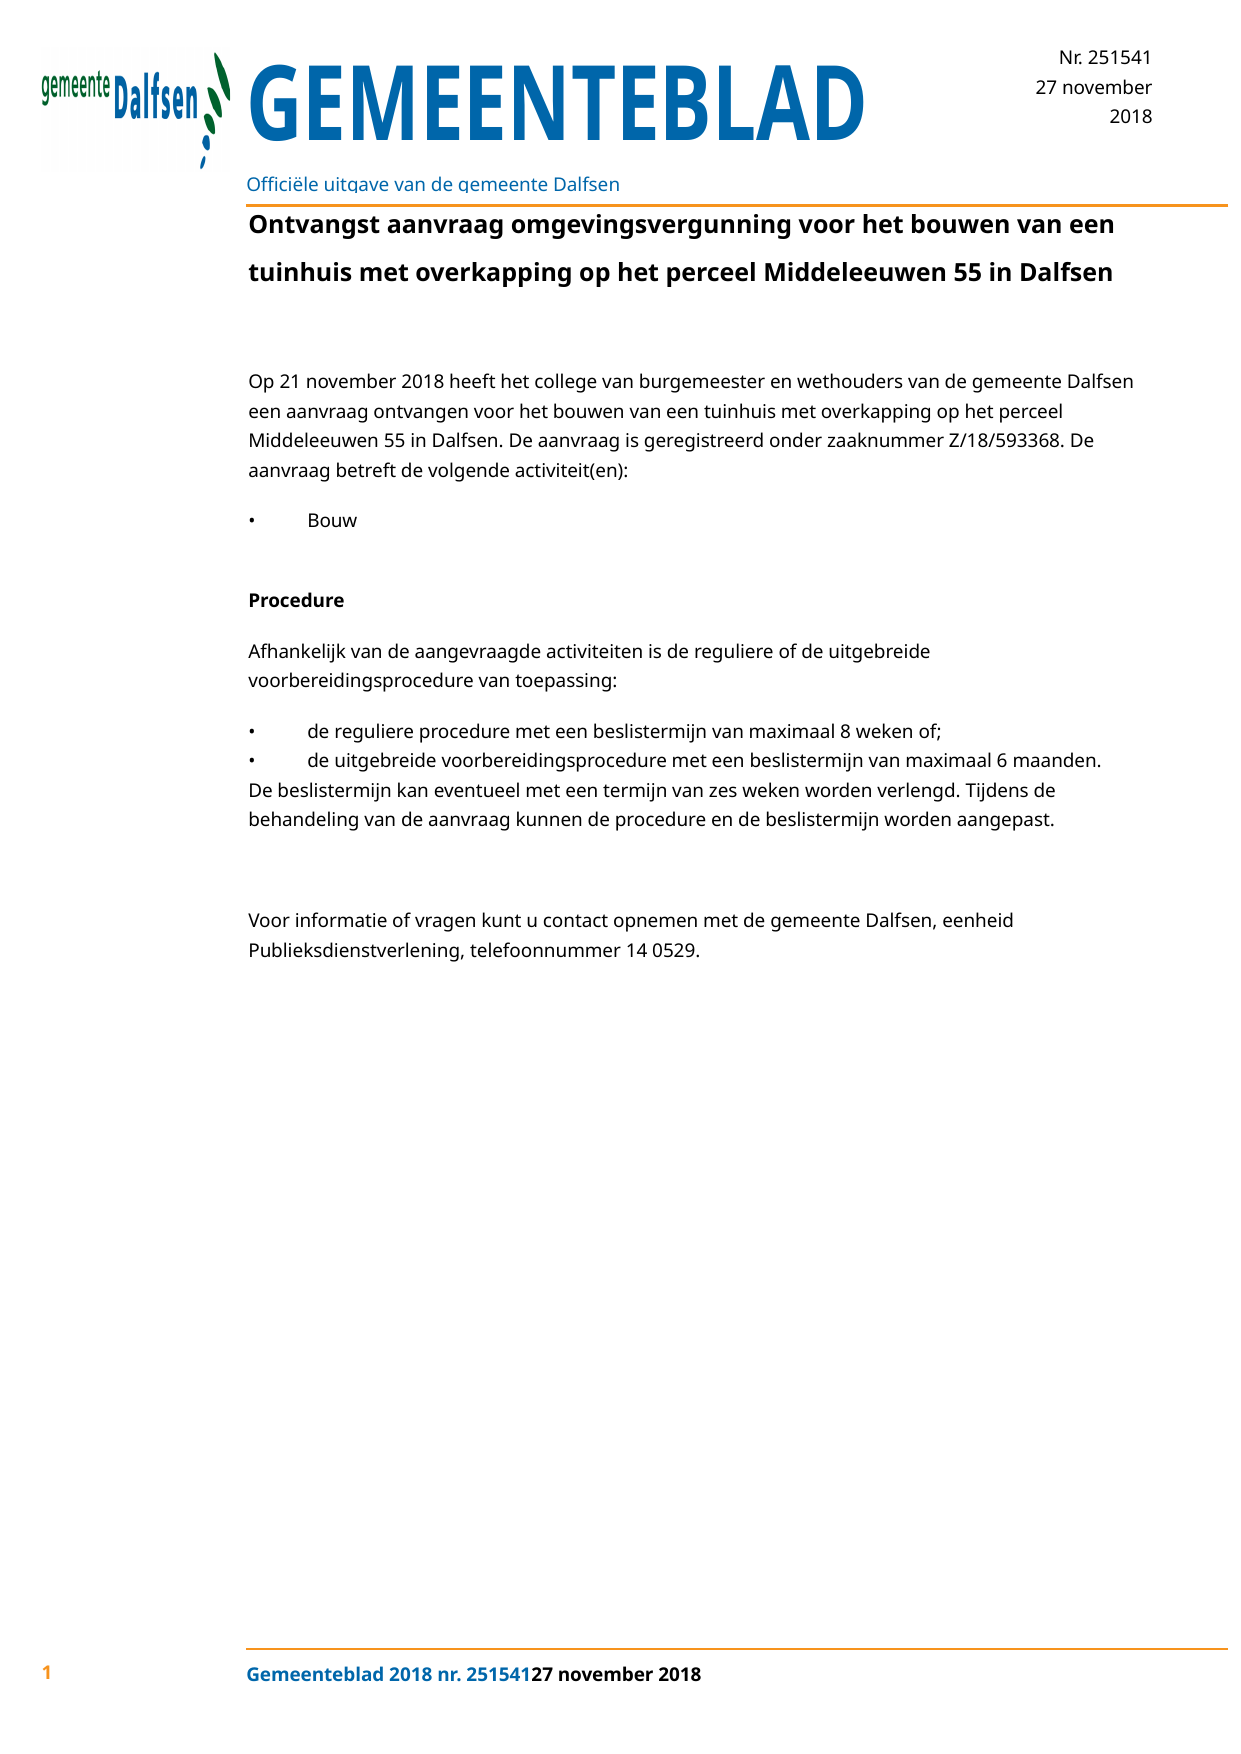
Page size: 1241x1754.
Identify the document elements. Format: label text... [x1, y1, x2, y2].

picture [41, 47, 231, 172]
text Ontvangst aanvraag omgevingsvergunning voor het bouwen van een tuinhuis met overkapping op het perceel Middeleeuwen 55 in Dalfsen [248, 207, 1152, 288]
text Afhankelijk van de aangevraagde activiteiten is de reguliere of de uitgebreide voorbereidingsprocedure van toepassing: [248, 638, 1152, 693]
list Bouw [248, 507, 1152, 533]
text De beslistermijn kan eventueel met een termijn van zes weken worden verlengd. Tijdens de behandeling van de aanvraag kunnen de procedure en de beslistermijn worden aangepast. [248, 777, 1152, 832]
text Voor informatie of vragen kunt u contact opnemen met de gemeente Dalfsen, eenheid Publieksdienstverlening, telefoonnummer 14 0529. [248, 907, 1152, 963]
text Procedure [248, 587, 1152, 613]
text Op 21 november 2018 heeft het college van burgemeester en wethouders van de gemeente Dalfsen een aanvraag ontvangen voor het bouwen van een tuinhuis met overkapping op het perceel Middeleeuwen 55 in Dalfsen. De aanvraag is geregistreerd onder zaaknummer Z/18/593368. De aanvraag betreft de volgende activiteit(en): [248, 368, 1152, 483]
list de reguliere procedure met een beslistermijn van maximaal 8 weken of; [248, 718, 1152, 744]
list de uitgebreide voorbereidingsprocedure met een beslistermijn van maximaal 6 maanden. [248, 747, 1152, 773]
